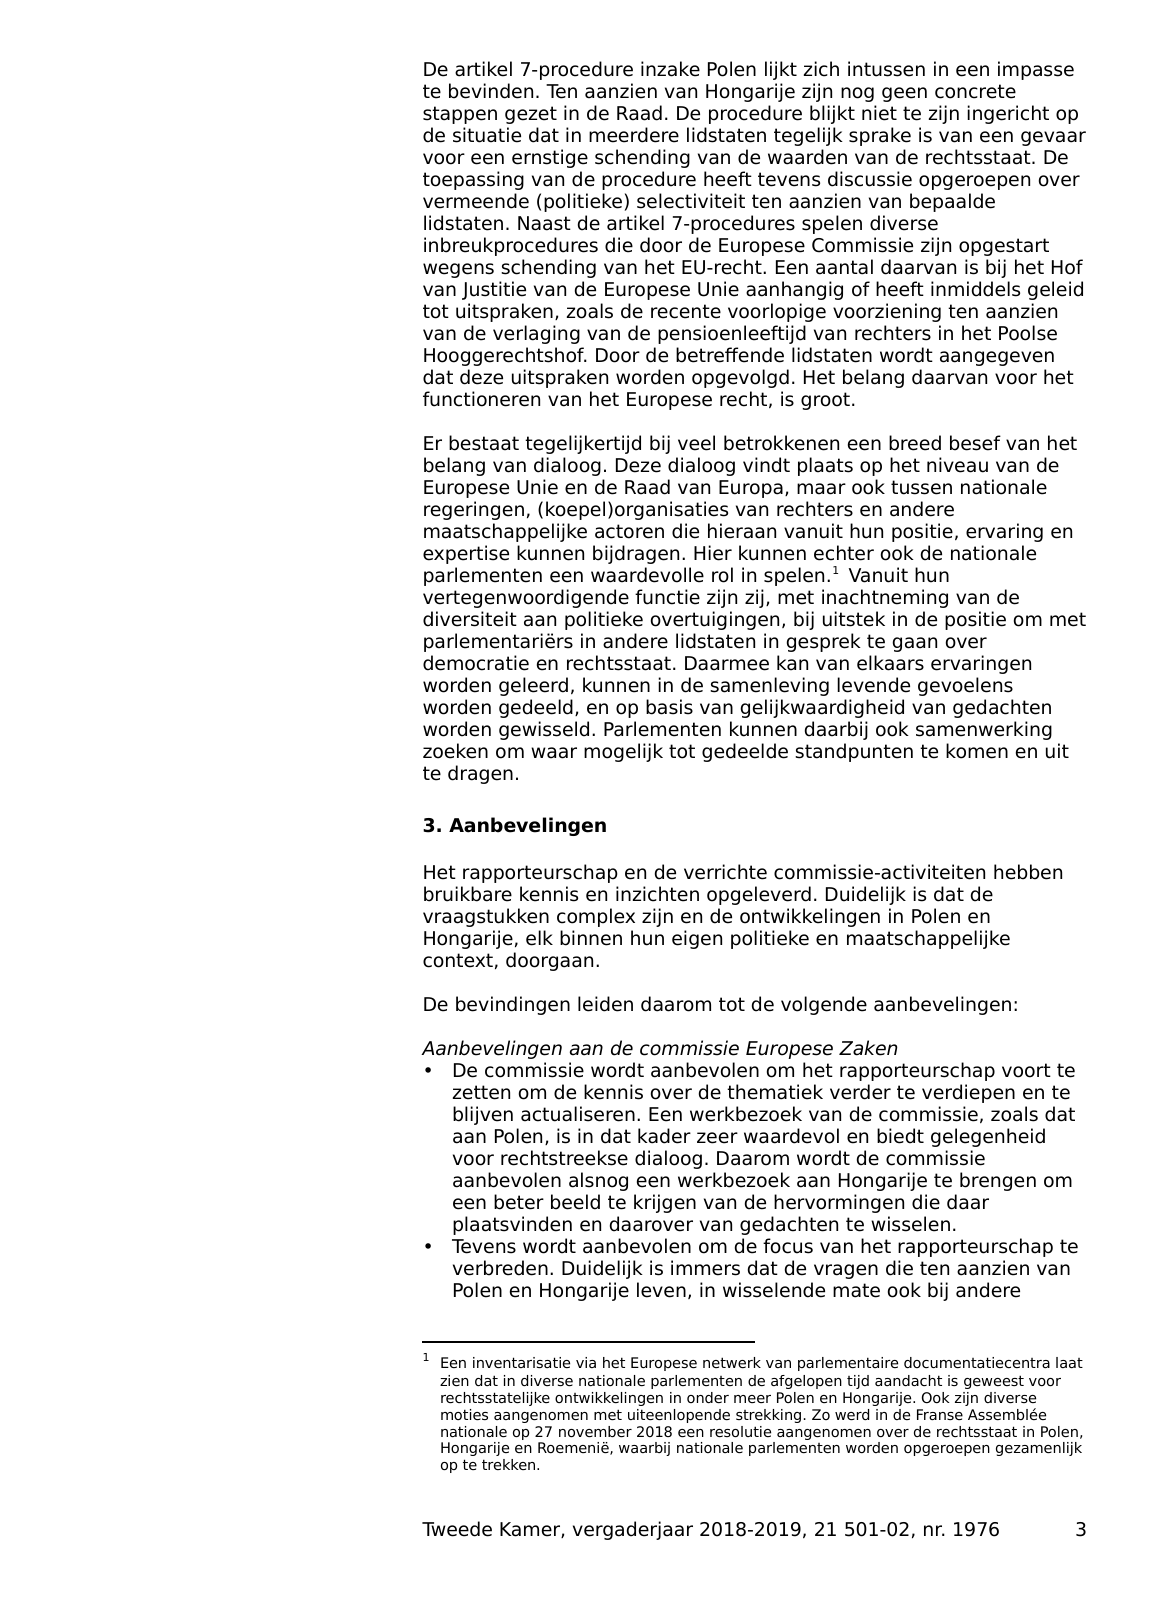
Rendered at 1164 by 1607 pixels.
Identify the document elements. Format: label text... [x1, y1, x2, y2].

text Er bestaat tegelijkertijd bij veel betrokkenen een breed besef van het belang van dialoog. Deze dialoog vindt plaats op het niveau van de Europese Unie en de Raad van Europa, maar ook tussen nationale regeringen, (koepel)organisaties van rechters en andere maatschappelijke actoren die hieraan vanuit hun positie, ervaring en expertise kunnen bijdragen. Hier kunnen echter ook de nationale parlementen een waardevolle rol in spelen. Vanuit hun vertegenwoordigende functie zijn zij, met inachtneming van de diversiteit aan politieke overtuigingen, bij uitstek in de positie om met parlementariërs in andere lidstaten in gesprek te gaan over democratie en rechtsstaat. Daarmee kan van elkaars ervaringen worden geleerd, kunnen in de samenleving levende gevoelens worden gedeeld, en op basis van gelijkwaardigheid van gedachten worden gewisseld. Parlementen kunnen daarbij ook samenwerking zoeken om waar mogelijk tot gedeelde standpunten te komen en uit te dragen. [422, 433, 1087, 784]
text De artikel 7-procedure inzake Polen lijkt zich intussen in een impasse te bevinden. Ten aanzien van Hongarije zijn nog geen concrete stappen gezet in de Raad. De procedure blijkt niet te zijn ingericht op de situatie dat in meerdere lidstaten tegelijk sprake is van een gevaar voor een ernstige schending van de waarden van de rechtsstaat. De toepassing van de procedure heeft tevens discussie opgeroepen over vermeende (politieke) selectiviteit ten aanzien van bepaalde lidstaten. Naast de artikel 7-procedures spelen diverse inbreukprocedures die door de Europese Commissie zijn opgestart wegens schending van het EU-recht. Een aantal daarvan is bij het Hof van Justitie van de Europese Unie aanhangig of heeft inmiddels geleid tot uitspraken, zoals de recente voorlopige voorziening ten aanzien van de verlaging van de pensioenleeftijd van rechters in het Poolse Hooggerechtshof. Door de betreffende lidstaten wordt aangegeven dat deze uitspraken worden opgevolgd. Het belang daarvan voor het functioneren van het Europese recht, is groot. [422, 59, 1087, 411]
text De bevindingen leiden daarom tot de volgende aanbevelingen: [422, 994, 1087, 1016]
text • Tevens wordt aanbevolen om de focus van het rapporteurschap te verbreden. Duidelijk is immers dat de vragen die ten aanzien van Polen en Hongarije leven, in wisselende mate ook bij andere [422, 1236, 1087, 1302]
subtitle Aanbevelingen aan de commissie Europese Zaken [422, 1038, 1087, 1060]
text Het rapporteurschap en de verrichte commissie-activiteiten hebben bruikbare kennis en inzichten opgeleverd. Duidelijk is dat de vraagstukken complex zijn en de ontwikkelingen in Polen en Hongarije, elk binnen hun eigen politieke en maatschappelijke context, doorgaan. [422, 862, 1087, 971]
text • De commissie wordt aanbevolen om het rapporteurschap voort te zetten om de kennis over de thematiek verder te verdiepen en te blijven actualiseren. Een werkbezoek van de commissie, zoals dat aan Polen, is in dat kader zeer waardevol en biedt gelegenheid voor rechtstreekse dialoog. Daarom wordt de commissie aanbevolen alsnog een werkbezoek aan Hongarije te brengen om een beter beeld te krijgen van de hervormingen die daar plaatsvinden en daarover van gedachten te wisselen. [422, 1060, 1087, 1236]
text Een inventarisatie via het Europese netwerk van parlementaire documentatiecentra laat zien dat in diverse nationale parlementen de afgelopen tijd aandacht is geweest voor rechtsstatelijke ontwikkelingen in onder meer Polen en Hongarije. Ook zijn diverse moties aangenomen met uiteenlopende strekking. Zo werd in de Franse Assemblée nationale op 27 november 2018 een resolutie aangenomen over de rechtsstaat in Polen, Hongarije en Roemenië, waarbij nationale parlementen worden opgeroepen gezamenlijk op te trekken. [422, 1351, 1087, 1474]
subtitle 3. Aanbevelingen [422, 814, 1087, 837]
